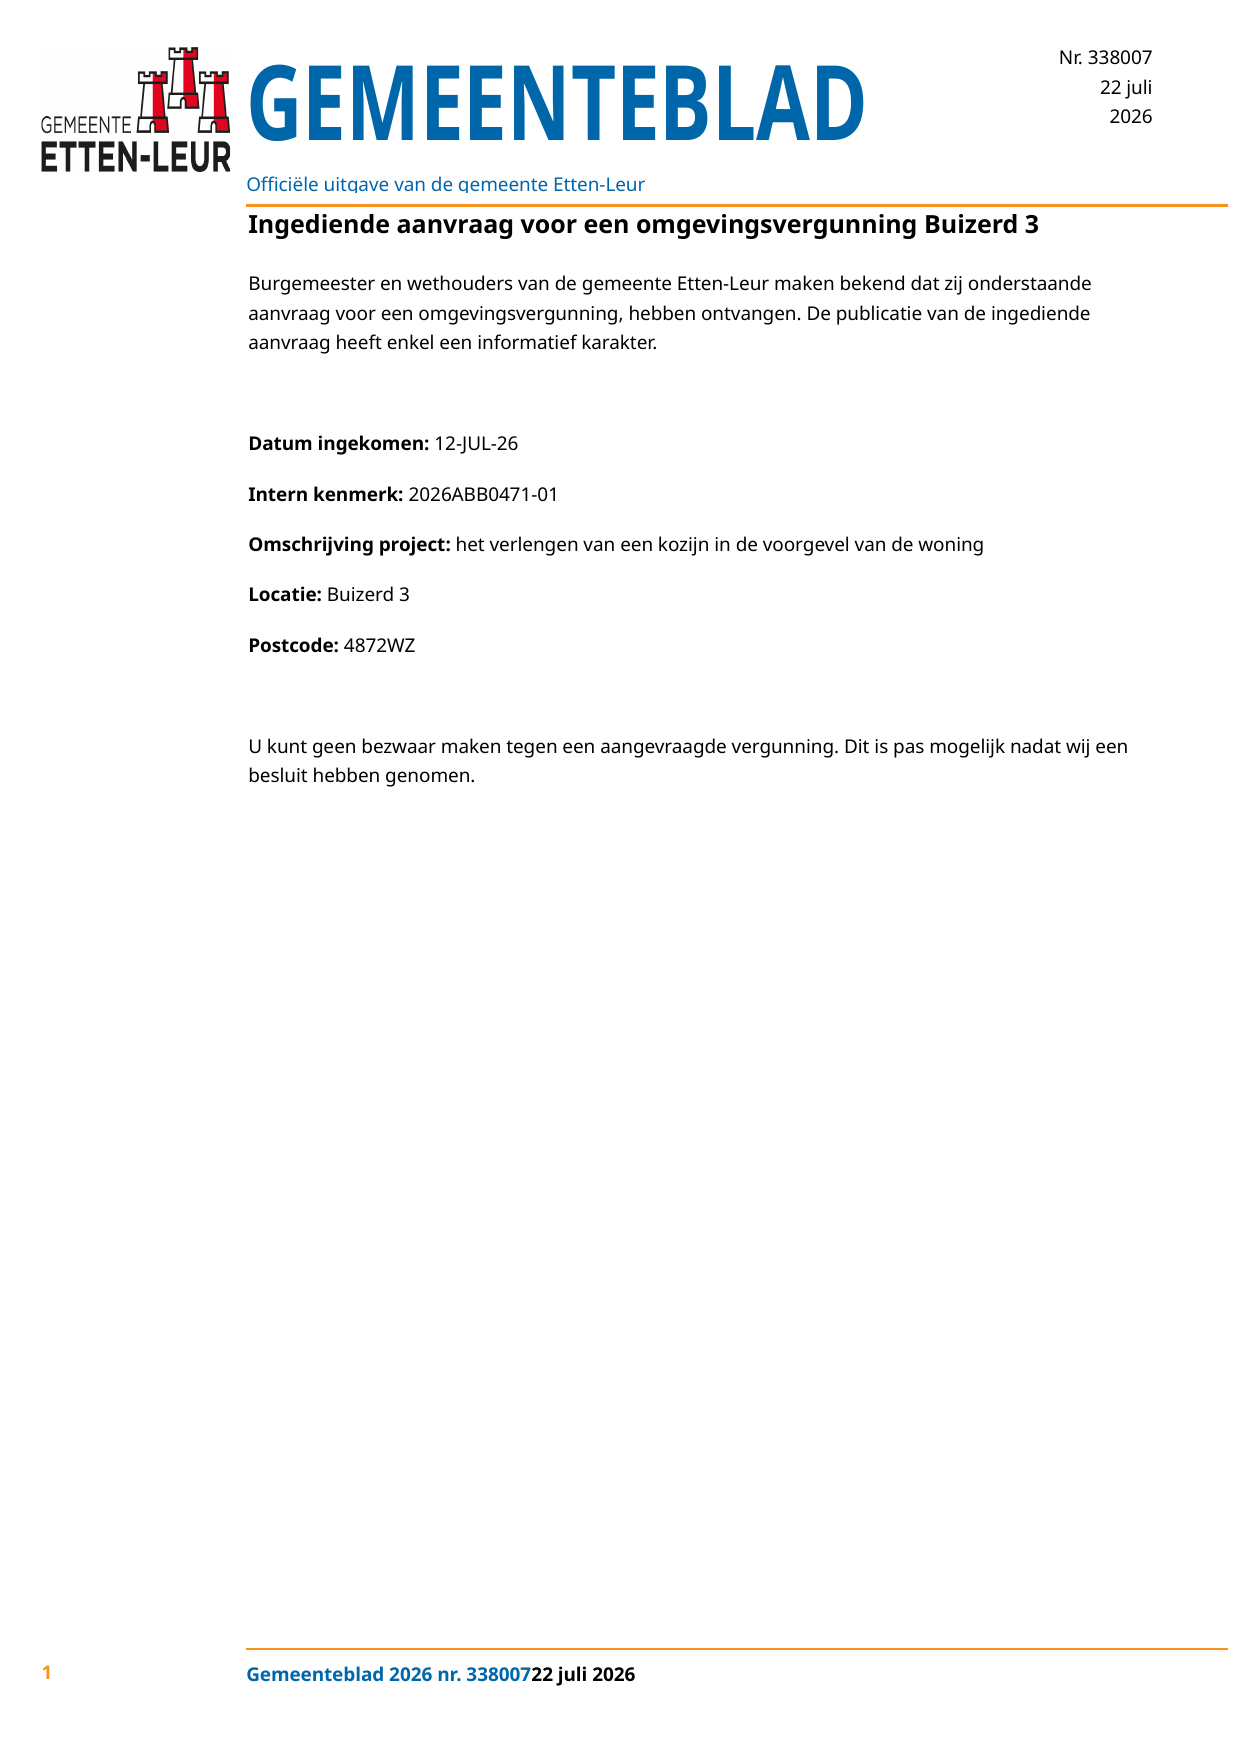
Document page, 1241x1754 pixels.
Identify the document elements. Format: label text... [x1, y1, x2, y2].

text Ingediende aanvraag voor een omgevingsvergunning Buizerd 3 [248, 207, 1152, 241]
picture [41, 47, 231, 172]
text Intern kenmerk: 2026ABB0471-01 [248, 481, 1152, 506]
text Locatie: Buizerd 3 [248, 582, 1152, 607]
text Burgemeester en wethouders van de gemeente Etten-Leur maken bekend dat zij onderstaande aanvraag voor een omgevingsvergunning, hebben ontvangen. De publicatie van de ingediende aanvraag heeft enkel een informatief karakter. [248, 270, 1152, 355]
text U kunt geen bezwaar maken tegen een aangevraagde vergunning. Dit is pas mogelijk nadat wij een besluit hebben genomen. [248, 733, 1152, 788]
text Datum ingekomen: 12-JUL-26 [248, 430, 1152, 456]
text Omschrijving project: het verlengen van een kozijn in de voorgevel van de woning [248, 531, 1152, 557]
text Postcode: 4872WZ [248, 632, 1152, 658]
